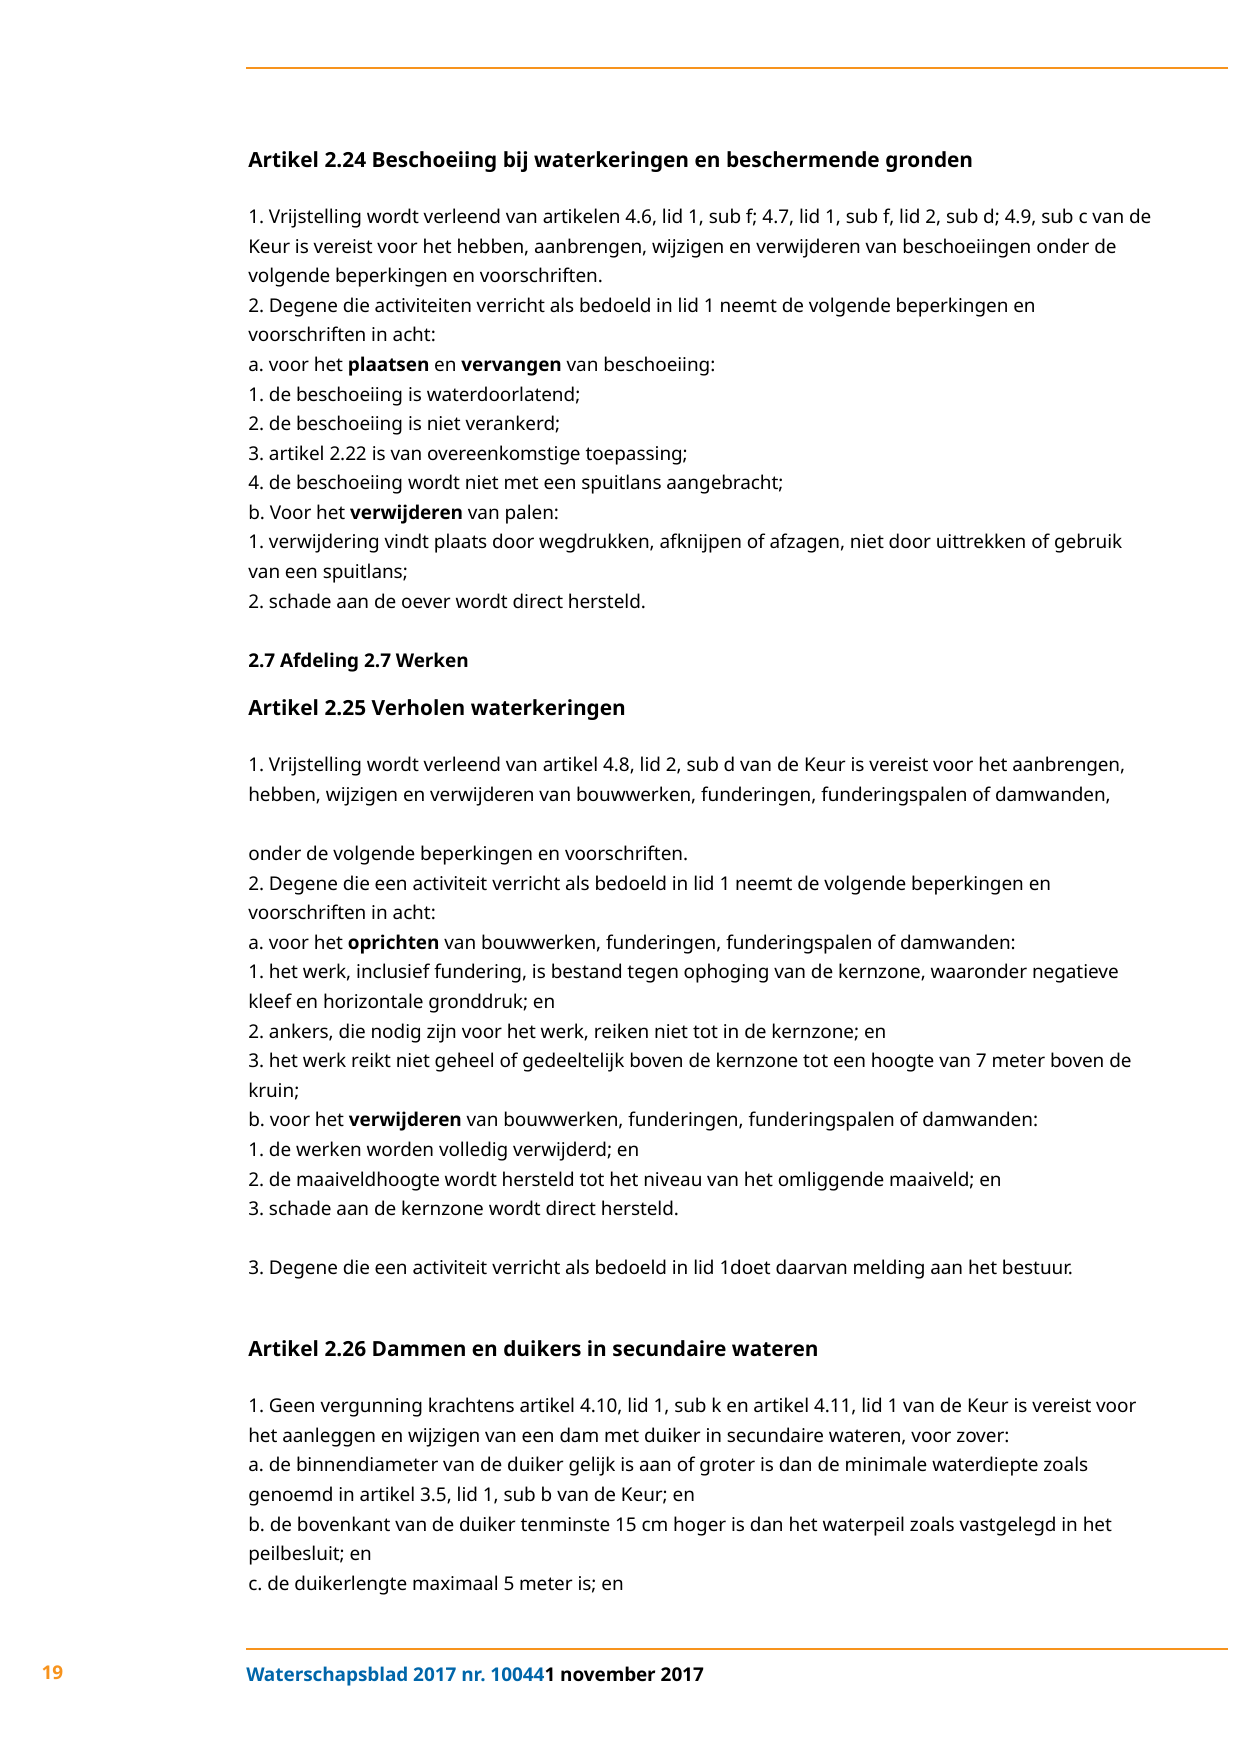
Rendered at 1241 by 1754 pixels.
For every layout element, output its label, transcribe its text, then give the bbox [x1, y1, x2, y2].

text 2. Degene die activiteiten verricht als bedoeld in lid 1 neemt de volgende beperkingen en voorschriften in acht: [248, 292, 1152, 347]
text 1. Vrijstelling wordt verleend van artikel 4.8, lid 2, sub d van de Keur is vereist voor het aanbrengen, hebben, wijzigen en verwijderen van bouwwerken, funderingen, funderingspalen of damwanden, [248, 752, 1152, 807]
text Artikel 2.25 Verholen waterkeringen [248, 693, 1152, 722]
text 1. verwijdering vindt plaats door wegdrukken, afknijpen of afzagen, niet door uittrekken of gebruik van een spuitlans; [248, 529, 1152, 584]
text Artikel 2.26 Dammen en duikers in secundaire wateren [248, 1334, 1152, 1363]
text b. Voor het verwijderen van palen: [248, 499, 1152, 525]
text 3. schade aan de kernzone wordt direct hersteld. [248, 1195, 1152, 1221]
text 2. de beschoeiing is niet verankerd; [248, 410, 1152, 436]
text 2. schade aan de oever wordt direct hersteld. [248, 588, 1152, 613]
text onder de volgende beperkingen en voorschriften. [248, 840, 1152, 866]
text 2. de maaiveldhoogte wordt hersteld tot het niveau van het omliggende maaiveld; en [248, 1166, 1152, 1191]
text 1. Vrijstelling wordt verleend van artikelen 4.6, lid 1, sub f; 4.7, lid 1, sub f, lid 2, sub d; 4.9, sub c van de Keur is vereist voor het hebben, aanbrengen, wijzigen en verwijderen van beschoeiingen onder de volgende beperkingen en voorschriften. [248, 203, 1152, 288]
picture [41, 47, 231, 172]
text 2.7 Afdeling 2.7 Werken [248, 647, 1152, 673]
text 3. Degene die een activiteit verricht als bedoeld in lid 1doet daarvan melding aan het bestuur. [248, 1254, 1152, 1280]
text a. de binnendiameter van de duiker gelijk is aan of groter is dan de minimale waterdiepte zoals genoemd in artikel 3.5, lid 1, sub b van de Keur; en [248, 1452, 1152, 1507]
text 3. het werk reikt niet geheel of gedeeltelijk boven de kernzone tot een hoogte van 7 meter boven de kruin; [248, 1047, 1152, 1103]
text a. voor het oprichten van bouwwerken, funderingen, funderingspalen of damwanden: [248, 929, 1152, 955]
text a. voor het plaatsen en vervangen van beschoeiing: [248, 351, 1152, 377]
text 3. artikel 2.22 is van overeenkomstige toepassing; [248, 440, 1152, 466]
text 2. ankers, die nodig zijn voor het werk, reiken niet tot in de kernzone; en [248, 1018, 1152, 1043]
text 1. de beschoeiing is waterdoorlatend; [248, 381, 1152, 406]
text 2. Degene die een activiteit verricht als bedoeld in lid 1 neemt de volgende beperkingen en voorschriften in acht: [248, 870, 1152, 925]
text 1. Geen vergunning krachtens artikel 4.10, lid 1, sub k en artikel 4.11, lid 1 van de Keur is vereist voor het aanleggen en wijzigen van een dam met duiker in secundaire wateren, voor zover: [248, 1392, 1152, 1448]
text b. voor het verwijderen van bouwwerken, funderingen, funderingspalen of damwanden: [248, 1107, 1152, 1132]
text 1. het werk, inclusief fundering, is bestand tegen ophoging van de kernzone, waaronder negatieve kleef en horizontale gronddruk; en [248, 959, 1152, 1014]
text 1. de werken worden volledig verwijderd; en [248, 1136, 1152, 1162]
text b. de bovenkant van de duiker tenminste 15 cm hoger is dan het waterpeil zoals vastgelegd in het peilbesluit; en [248, 1511, 1152, 1566]
text c. de duikerlengte maximaal 5 meter is; en [248, 1570, 1152, 1596]
text 4. de beschoeiing wordt niet met een spuitlans aangebracht; [248, 469, 1152, 495]
text Artikel 2.24 Beschoeiing bij waterkeringen en beschermende gronden [248, 145, 1152, 174]
